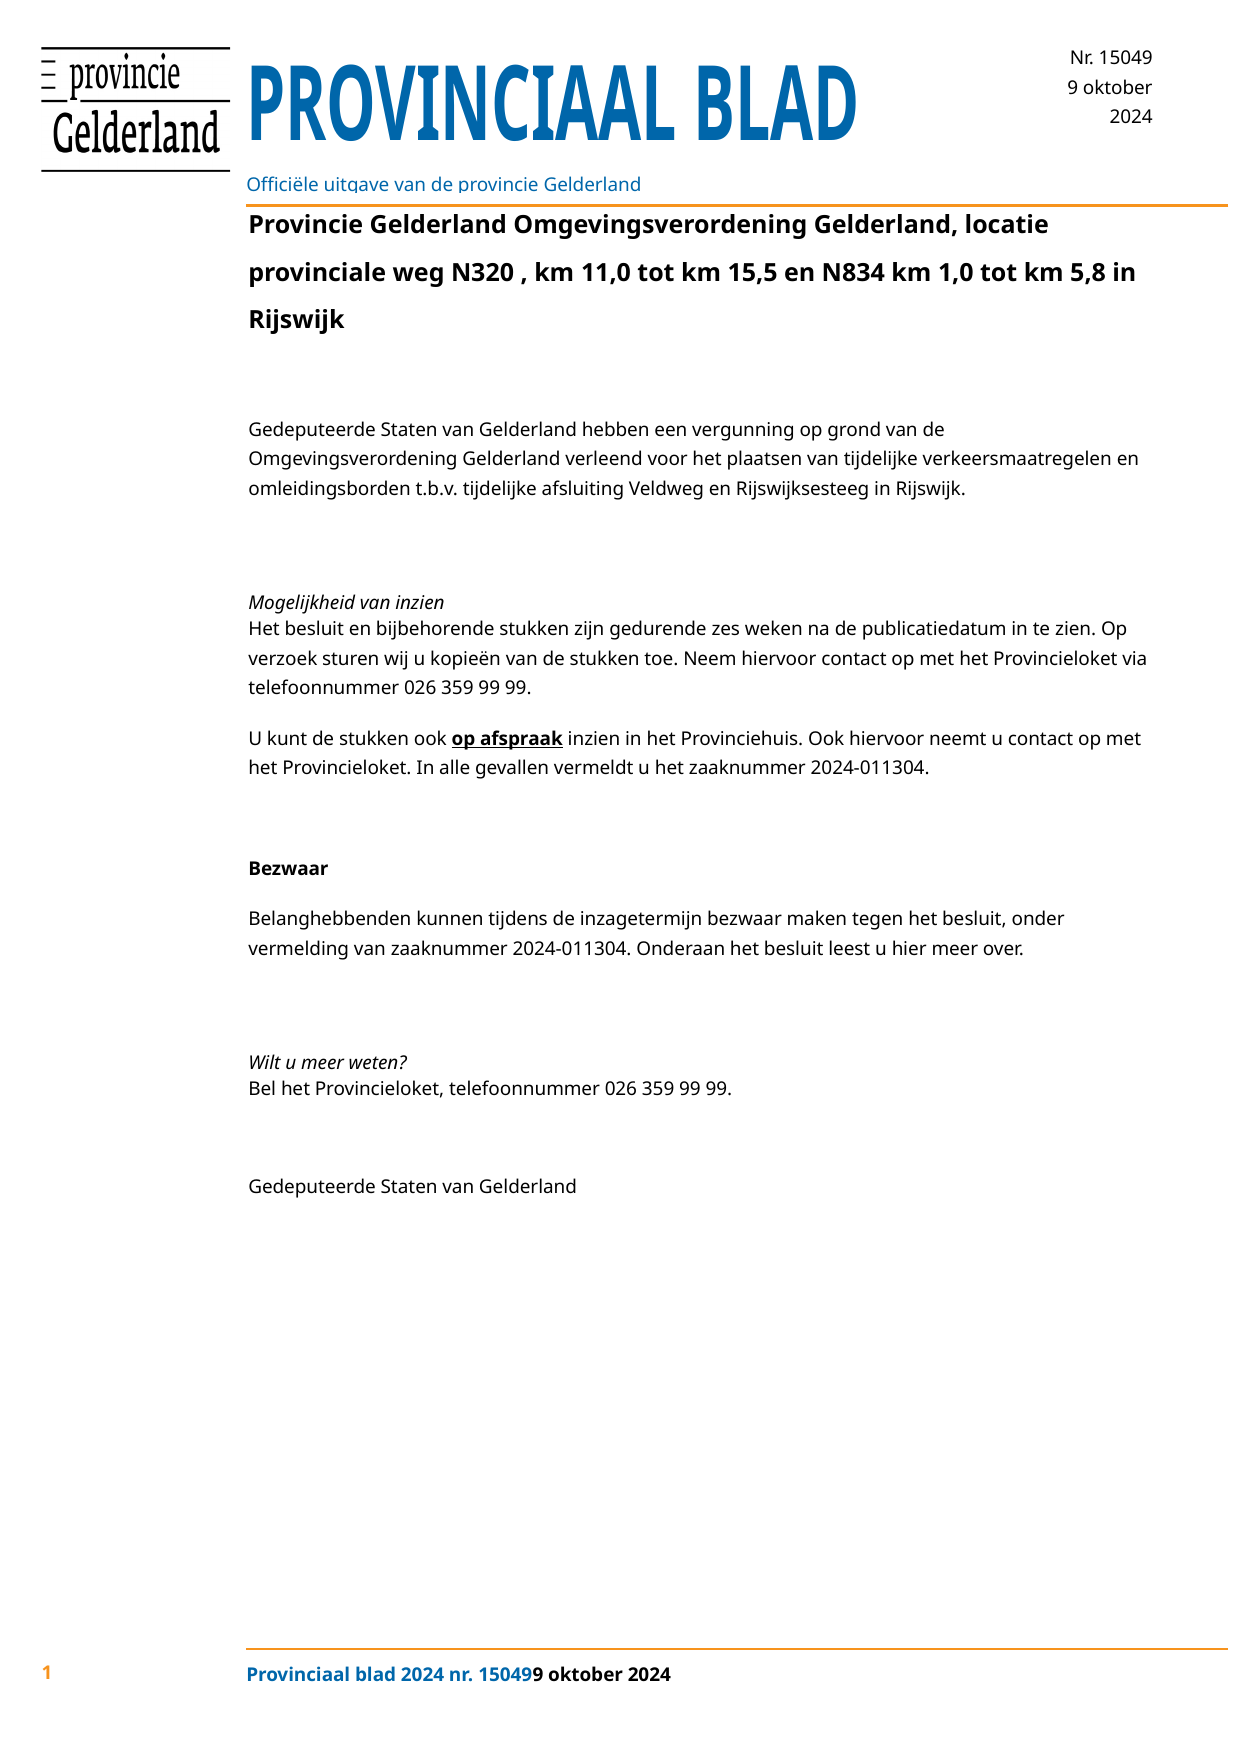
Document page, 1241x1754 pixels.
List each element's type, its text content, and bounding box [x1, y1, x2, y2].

text Mogelijkheid van inzien [248, 589, 1152, 615]
text Het besluit en bijbehorende stukken zijn gedurende zes weken na de publicatiedatum in te zien. Op verzoek sturen wij u kopieën van de stukken toe. Neem hiervoor contact op met het Provincieloket via telefoonnummer 026 359 99 99. [248, 615, 1152, 700]
text Bezwaar [248, 855, 1152, 881]
text Bel het Provincieloket, telefoonnummer 026 359 99 99. [248, 1075, 1152, 1101]
text Wilt u meer weten? [248, 1049, 1152, 1075]
text Gedeputeerde Staten van Gelderland hebben een vergunning op grond van de Omgevingsverordening Gelderland verleend voor het plaatsen van tijdelijke verkeersmaatregelen en omleidingsborden t.b.v. tijdelijke afsluiting Veldweg en Rijswijksesteeg in Rijswijk. [248, 416, 1152, 501]
picture [41, 47, 231, 172]
text Belanghebbenden kunnen tijdens de inzagetermijn bezwaar maken tegen het besluit, onder vermelding van zaaknummer 2024-011304. Onderaan het besluit leest u hier meer over. [248, 906, 1152, 961]
text Provincie Gelderland Omgevingsverordening Gelderland, locatie provinciale weg N320 , km 11,0 tot km 15,5 en N834 km 1,0 tot km 5,8 in Rijswijk [248, 207, 1152, 336]
text Gedeputeerde Staten van Gelderland [248, 1173, 1152, 1199]
text U kunt de stukken ook op afspraak inzien in het Provinciehuis. Ook hiervoor neemt u contact op met het Provincieloket. In alle gevallen vermeldt u het zaaknummer 2024-011304. [248, 725, 1152, 780]
